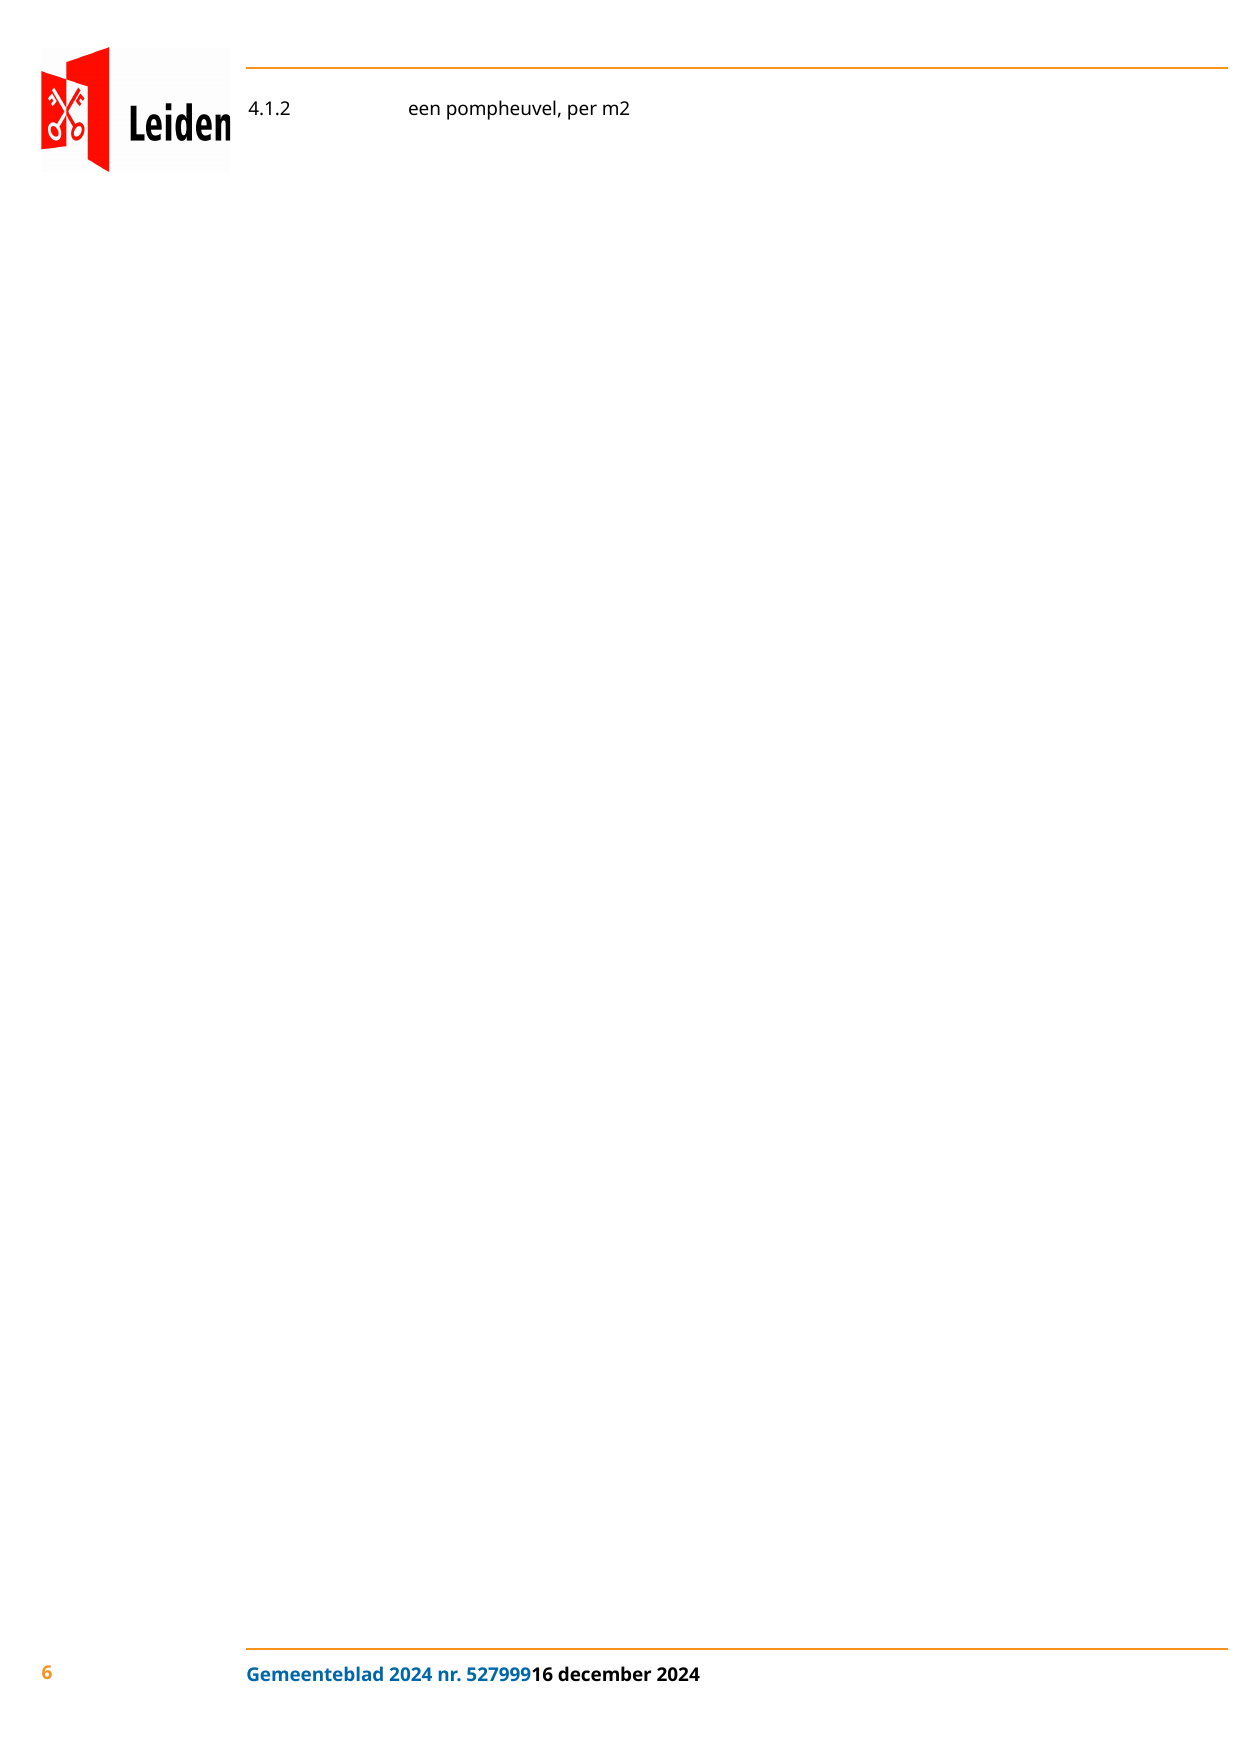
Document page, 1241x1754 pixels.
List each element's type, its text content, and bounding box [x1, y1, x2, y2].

table_header 4.1.2 [248, 95, 408, 121]
table_header [992, 95, 1152, 121]
table_header een pompheuvel, per m2 [408, 95, 832, 121]
picture [41, 47, 231, 172]
table_header [832, 95, 992, 121]
